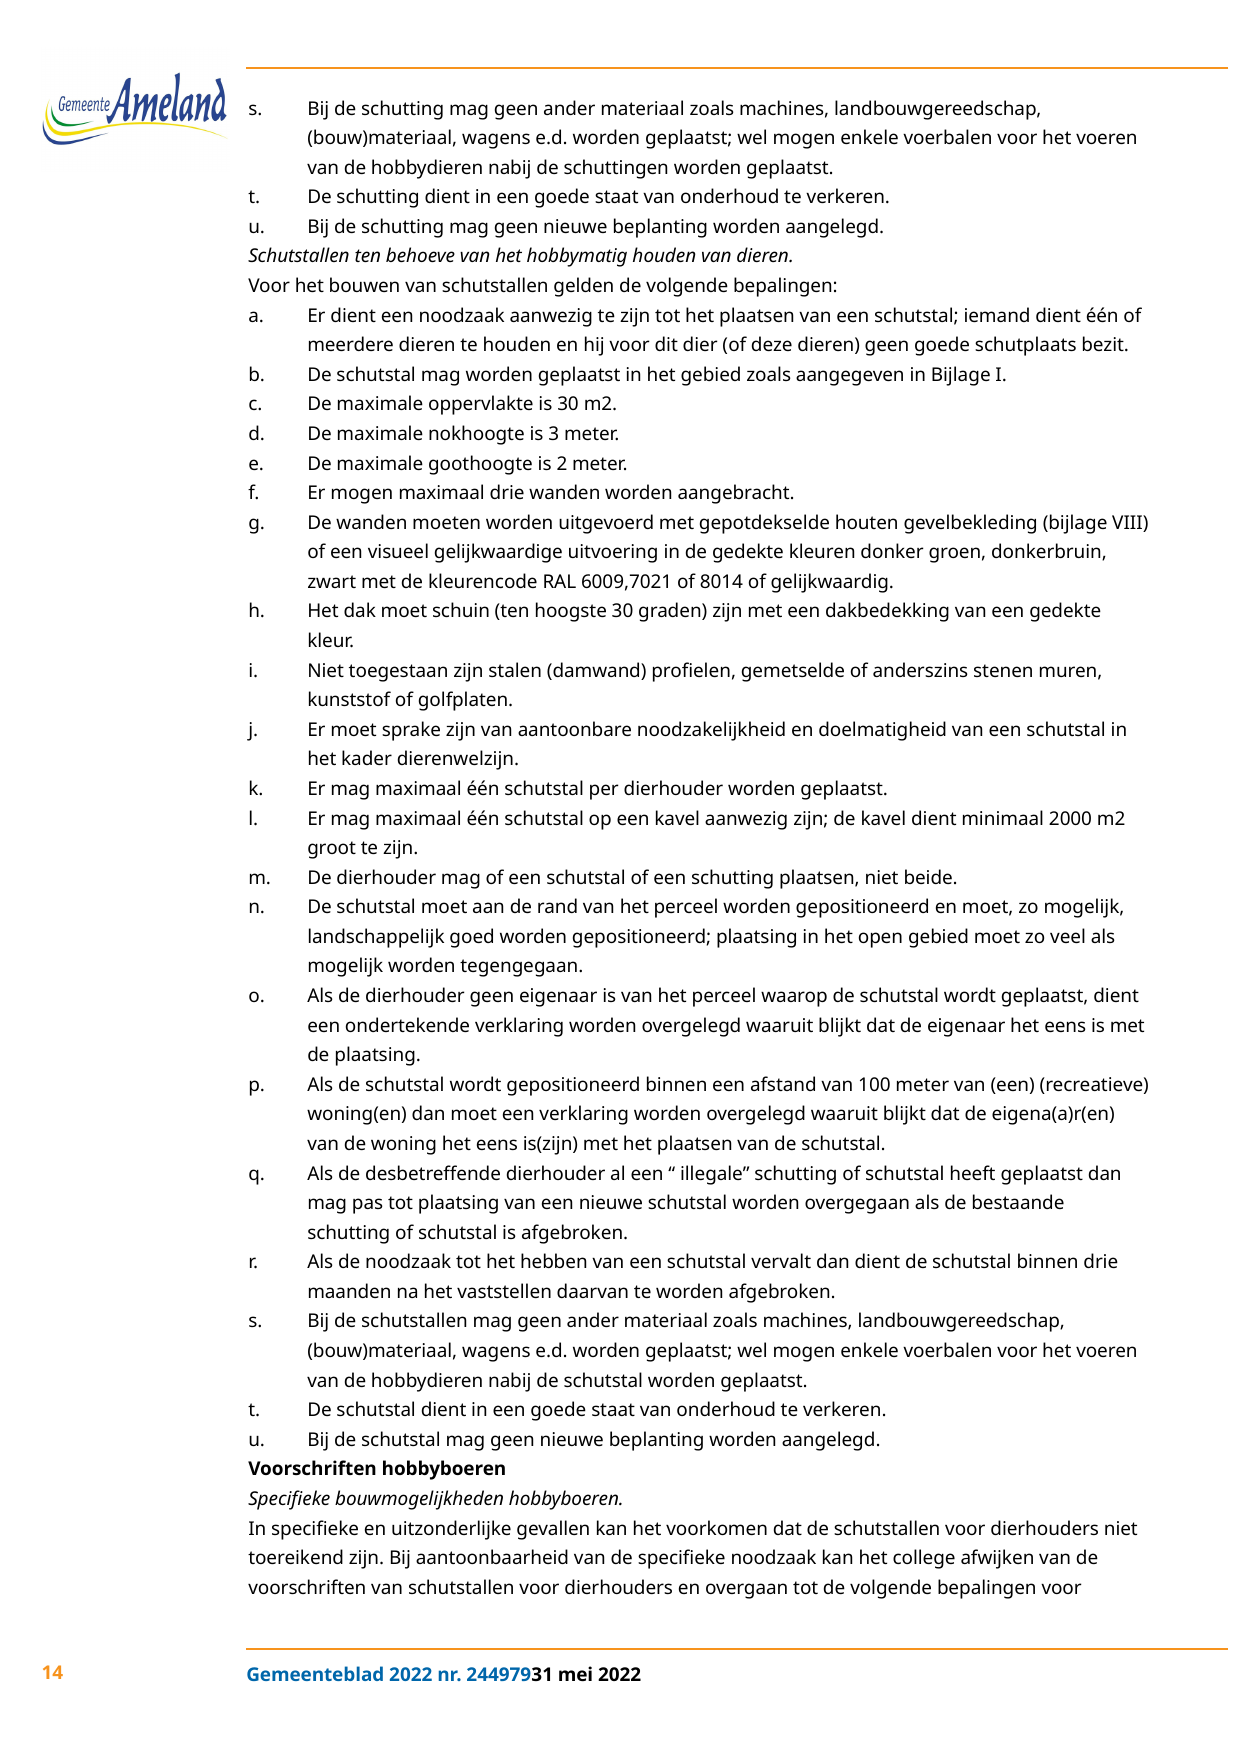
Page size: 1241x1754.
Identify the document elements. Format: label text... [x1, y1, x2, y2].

list Als de noodzaak tot het hebben van een schutstal vervalt dan dient de schutstal binnen drie maanden na het vaststellen daarvan te worden afgebroken. [248, 1248, 1152, 1304]
list Bij de schutting mag geen nieuwe beplanting worden aangelegd. [248, 213, 1152, 239]
text Voorschriften hobbyboeren [248, 1456, 1152, 1481]
list De schutstal dient in een goede staat van onderhoud te verkeren. [248, 1396, 1152, 1422]
list De maximale goothoogte is 2 meter. [248, 450, 1152, 476]
list Als de desbetreffende dierhouder al een “ illegale” schutting of schutstal heeft geplaatst dan mag pas tot plaatsing van een nieuwe schutstal worden overgegaan als de bestaande schutting of schutstal is afgebroken. [248, 1160, 1152, 1245]
text Schutstallen ten behoeve van het hobbymatig houden van dieren. [248, 243, 1152, 268]
picture [41, 47, 231, 172]
list Het dak moet schuin (ten hoogste 30 graden) zijn met een dakbedekking van een gedekte kleur. [248, 598, 1152, 653]
text Specifieke bouwmogelijkheden hobbyboeren. [248, 1485, 1152, 1511]
text Voor het bouwen van schutstallen gelden de volgende bepalingen: [248, 272, 1152, 298]
list Er mag maximaal één schutstal per dierhouder worden geplaatst. [248, 775, 1152, 801]
text In specifieke en uitzonderlijke gevallen kan het voorkomen dat de schutstallen voor dierhouders niet toereikend zijn. Bij aantoonbaarheid van de specifieke noodzaak kan het college afwijken van de voorschriften van schutstallen voor dierhouders en overgaan tot de volgende bepalingen voor [248, 1515, 1152, 1600]
list Er dient een noodzaak aanwezig te zijn tot het plaatsen van een schutstal; iemand dient één of meerdere dieren te houden en hij voor dit dier (of deze dieren) geen goede schutplaats bezit. [248, 302, 1152, 357]
list Er mag maximaal één schutstal op een kavel aanwezig zijn; de kavel dient minimaal 2000 m2 groot te zijn. [248, 805, 1152, 860]
list Bij de schutting mag geen ander materiaal zoals machines, landbouwgereedschap, (bouw)materiaal, wagens e.d. worden geplaatst; wel mogen enkele voerbalen voor het voeren van de hobbydieren nabij de schuttingen worden geplaatst. [248, 95, 1152, 180]
list De dierhouder mag of een schutstal of een schutting plaatsen, niet beide. [248, 864, 1152, 890]
list Er mogen maximaal drie wanden worden aangebracht. [248, 479, 1152, 505]
list Bij de schutstal mag geen nieuwe beplanting worden aangelegd. [248, 1426, 1152, 1452]
list Als de schutstal wordt gepositioneerd binnen een afstand van 100 meter van (een) (recreatieve) woning(en) dan moet een verklaring worden overgelegd waaruit blijkt dat de eigena(a)r(en) van de woning het eens is(zijn) met het plaatsen van de schutstal. [248, 1071, 1152, 1156]
list De schutting dient in een goede staat van onderhoud te verkeren. [248, 183, 1152, 209]
list De wanden moeten worden uitgevoerd met gepotdekselde houten gevelbekleding (bijlage VIII) of een visueel gelijkwaardige uitvoering in de gedekte kleuren donker groen, donkerbruin, zwart met de kleurencode RAL 6009,7021 of 8014 of gelijkwaardig. [248, 509, 1152, 594]
list Als de dierhouder geen eigenaar is van het perceel waarop de schutstal wordt geplaatst, dient een ondertekende verklaring worden overgelegd waaruit blijkt dat de eigenaar het eens is met de plaatsing. [248, 982, 1152, 1067]
list Er moet sprake zijn van aantoonbare noodzakelijkheid en doelmatigheid van een schutstal in het kader dierenwelzijn. [248, 716, 1152, 771]
list Bij de schutstallen mag geen ander materiaal zoals machines, landbouwgereedschap, (bouw)materiaal, wagens e.d. worden geplaatst; wel mogen enkele voerbalen voor het voeren van de hobbydieren nabij de schutstal worden geplaatst. [248, 1308, 1152, 1393]
list De maximale oppervlakte is 30 m2. [248, 391, 1152, 416]
list De schutstal mag worden geplaatst in het gebied zoals aangegeven in Bijlage I. [248, 361, 1152, 387]
list Niet toegestaan zijn stalen (damwand) profielen, gemetselde of anderszins stenen muren, kunststof of golfplaten. [248, 657, 1152, 712]
list De schutstal moet aan de rand van het perceel worden gepositioneerd en moet, zo mogelijk, landschappelijk goed worden gepositioneerd; plaatsing in het open gebied moet zo veel als mogelijk worden tegengegaan. [248, 893, 1152, 978]
list De maximale nokhoogte is 3 meter. [248, 420, 1152, 446]
